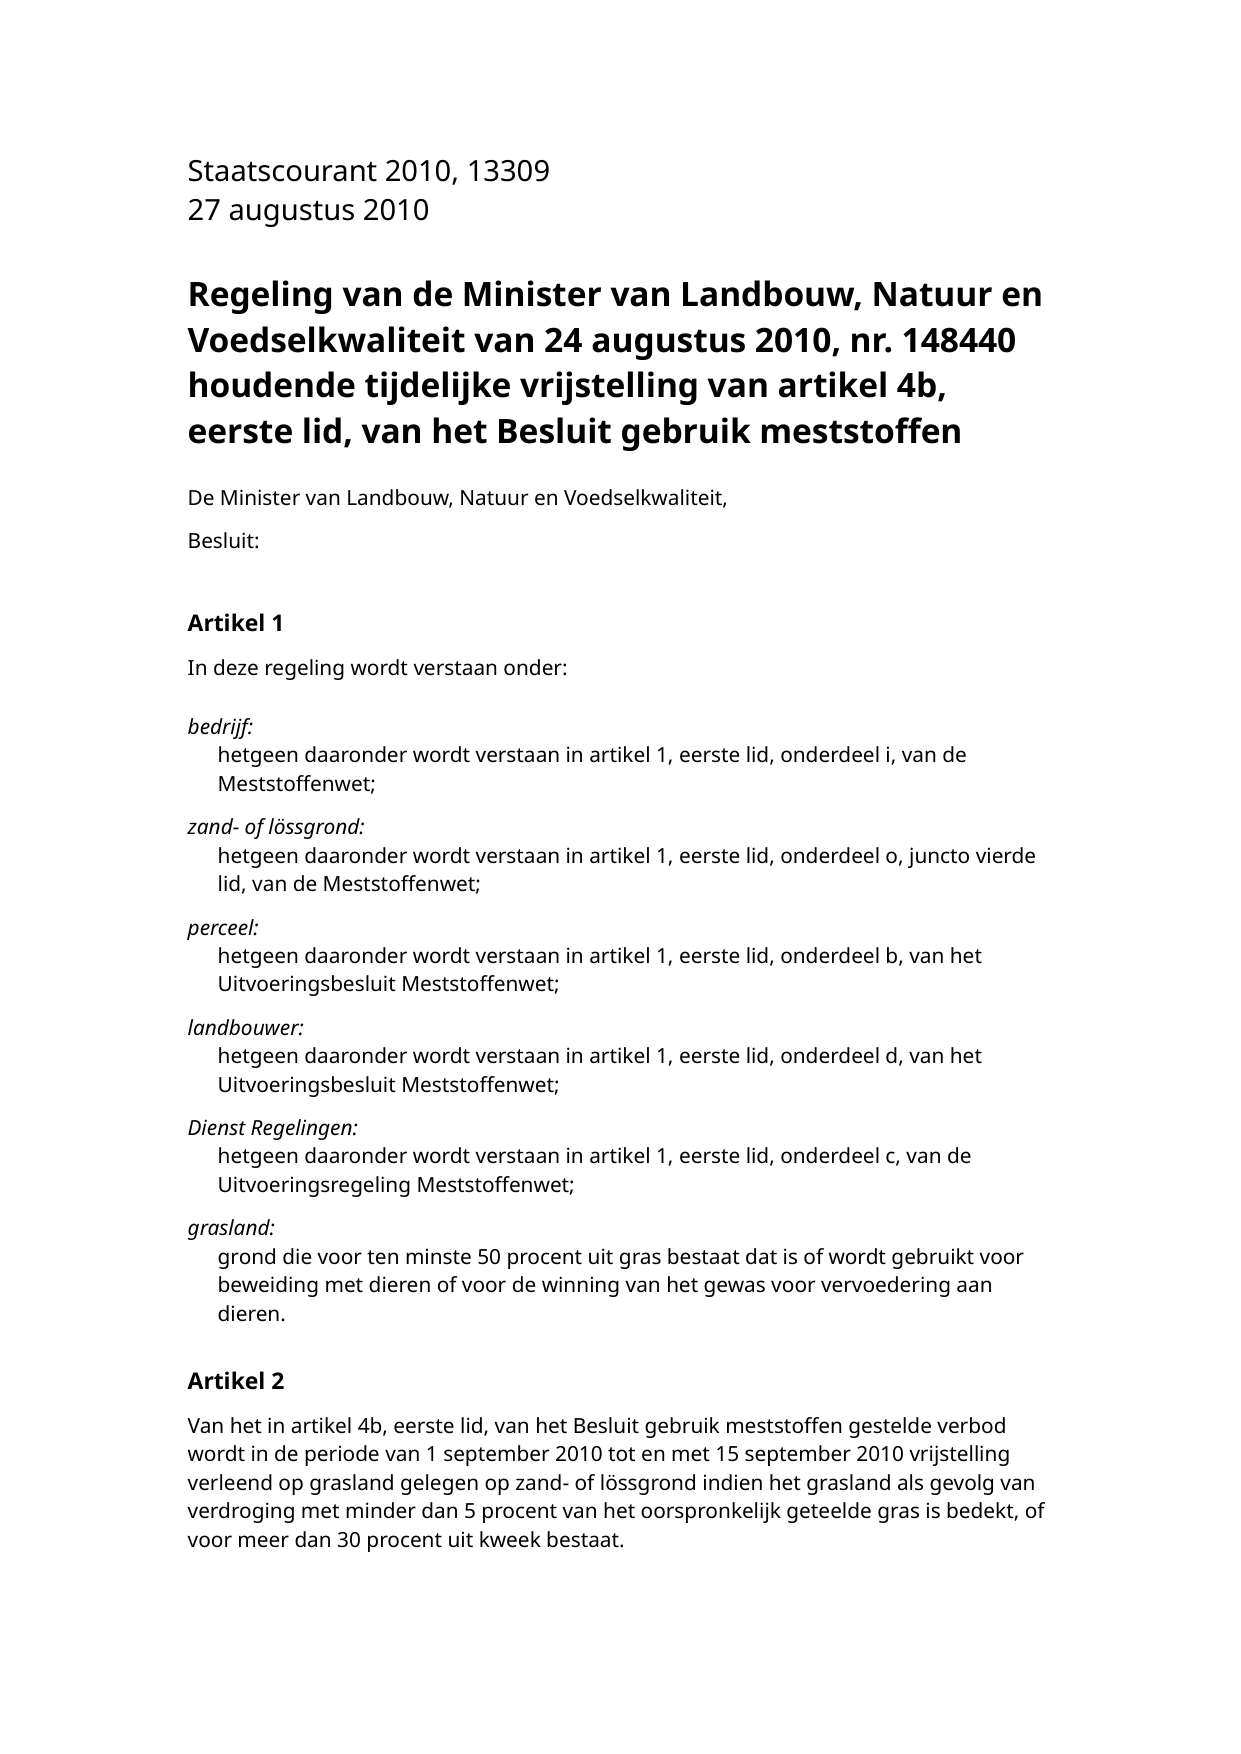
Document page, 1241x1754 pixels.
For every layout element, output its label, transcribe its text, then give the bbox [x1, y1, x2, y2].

text grasland: [187, 1213, 1053, 1242]
text Van het in artikel 4b, eerste lid, van het Besluit gebruik meststoffen gestelde verbod wordt in de periode van 1 september 2010 tot en met 15 september 2010 vrijstelling verleend op grasland gelegen op zand- of lössgrond indien het grasland als gevolg van verdroging met minder dan 5 procent van het oorspronkelijk geteelde gras is bedekt, of voor meer dan 30 procent uit kweek bestaat. [187, 1411, 1053, 1553]
text perceel: [187, 913, 1053, 941]
text 27 augustus 2010 [187, 190, 1053, 229]
text landbouwer: [187, 1013, 1053, 1041]
text hetgeen daaronder wordt verstaan in artikel 1, eerste lid, onderdeel i, van de Meststoffenwet; [217, 740, 1053, 797]
text hetgeen daaronder wordt verstaan in artikel 1, eerste lid, onderdeel o, juncto vierde lid, van de Meststoffenwet; [217, 841, 1053, 898]
text bedrijf: [187, 712, 1053, 740]
subtitle Artikel 1 [187, 607, 1053, 638]
text zand- of lössgrond: [187, 812, 1053, 841]
subtitle Regeling van de Minister van Landbouw, Natuur en Voedselkwaliteit van 24 augustus 2010, nr. 148440 houdende tijdelijke vrijstelling van artikel 4b, eerste lid, van het Besluit gebruik meststoffen [187, 271, 1053, 453]
text In deze regeling wordt verstaan onder: [187, 653, 1053, 682]
subtitle Artikel 2 [187, 1365, 1053, 1396]
text Dienst Regelingen: [187, 1113, 1053, 1142]
text hetgeen daaronder wordt verstaan in artikel 1, eerste lid, onderdeel d, van het Uitvoeringsbesluit Meststoffenwet; [217, 1041, 1053, 1098]
text Besluit: [187, 526, 1053, 555]
text hetgeen daaronder wordt verstaan in artikel 1, eerste lid, onderdeel c, van de Uitvoeringsregeling Meststoffenwet; [217, 1142, 1053, 1198]
text hetgeen daaronder wordt verstaan in artikel 1, eerste lid, onderdeel b, van het Uitvoeringsbesluit Meststoffenwet; [217, 941, 1053, 998]
text grond die voor ten minste 50 procent uit gras bestaat dat is of wordt gebruikt voor beweiding met dieren of voor de winning van het gewas voor vervoedering aan dieren. [217, 1242, 1053, 1327]
text Staatscourant 2010, 13309 [187, 150, 1053, 190]
text De Minister van Landbouw, Natuur en Voedselkwaliteit, [187, 483, 1053, 511]
